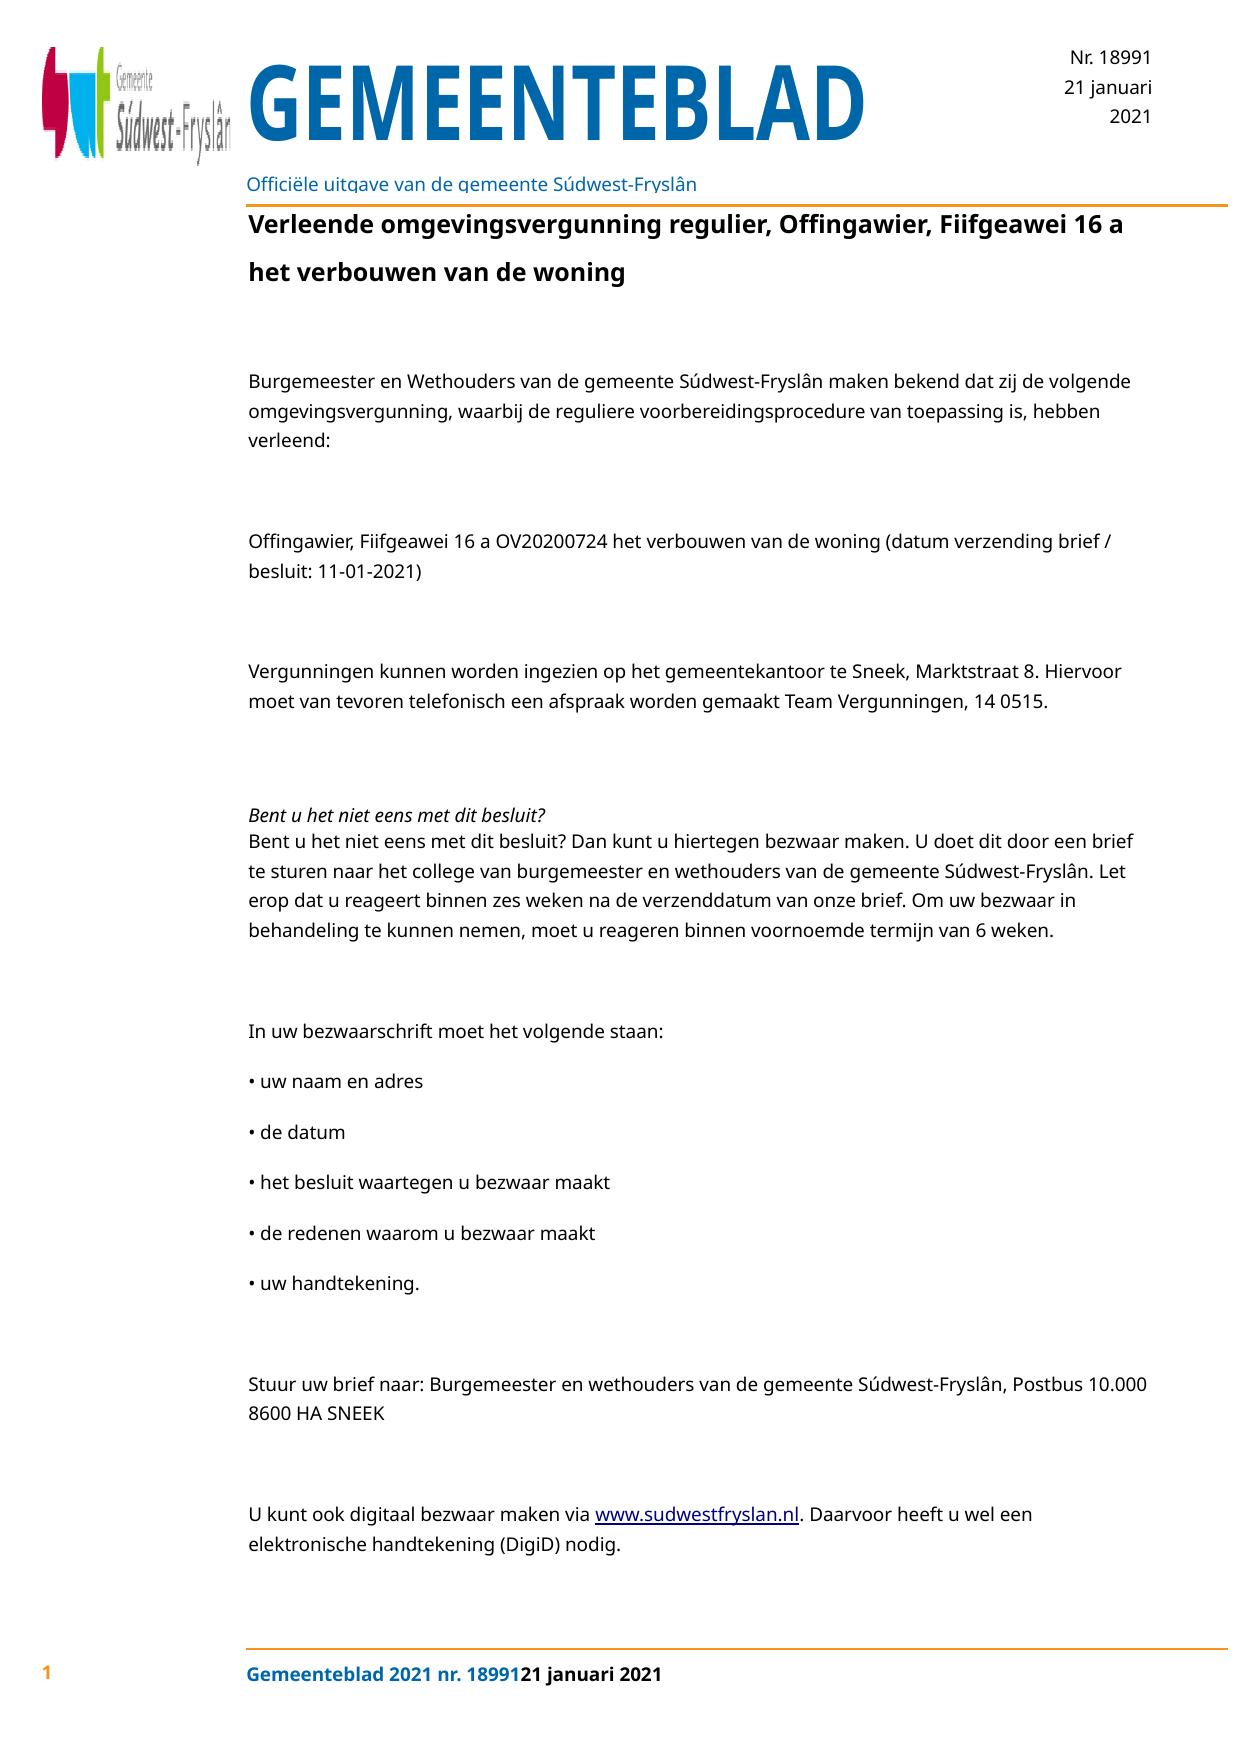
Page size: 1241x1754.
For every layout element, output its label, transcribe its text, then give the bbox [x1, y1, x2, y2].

text • de redenen waarom u bezwaar maakt [248, 1220, 1152, 1245]
text • de datum [248, 1119, 1152, 1144]
text U kunt ook digitaal bezwaar maken via www.sudwestfryslan.nl. Daarvoor heeft u wel een elektronische handtekening (DigiD) nodig. [248, 1501, 1152, 1557]
text Bent u het niet eens met dit besluit? Dan kunt u hiertegen bezwaar maken. U doet dit door een brief te sturen naar het college van burgemeester en wethouders van de gemeente Súdwest-Fryslân. Let erop dat u reageert binnen zes weken na de verzenddatum van onze brief. Om uw bezwaar in behandeling te kunnen nemen, moet u reageren binnen voornoemde termijn van 6 weken. [248, 828, 1152, 943]
text Burgemeester en Wethouders van de gemeente Súdwest-Fryslân maken bekend dat zij de volgende omgevingsvergunning, waarbij de reguliere voorbereidingsprocedure van toepassing is, hebben verleend: [248, 368, 1152, 453]
text Stuur uw brief naar: Burgemeester en wethouders van de gemeente Súdwest-Fryslân, Postbus 10.000 8600 HA SNEEK [248, 1371, 1152, 1426]
text • het besluit waartegen u bezwaar maakt [248, 1169, 1152, 1195]
text Offingawier, Fiifgeawei 16 a OV20200724 het verbouwen van de woning (datum verzending brief / besluit: 11-01-2021) [248, 528, 1152, 584]
picture [41, 47, 231, 172]
text Verleende omgevingsvergunning regulier, Offingawier, Fiifgeawei 16 a het verbouwen van de woning [248, 207, 1152, 288]
text • uw handtekening. [248, 1270, 1152, 1296]
text Vergunningen kunnen worden ingezien op het gemeentekantoor te Sneek, Marktstraat 8. Hiervoor moet van tevoren telefonisch een afspraak worden gemaakt Team Vergunningen, 14 0515. [248, 659, 1152, 714]
text In uw bezwaarschrift moet het volgende staan: [248, 1018, 1152, 1044]
text • uw naam en adres [248, 1068, 1152, 1094]
text Bent u het niet eens met dit besluit? [248, 803, 1152, 828]
